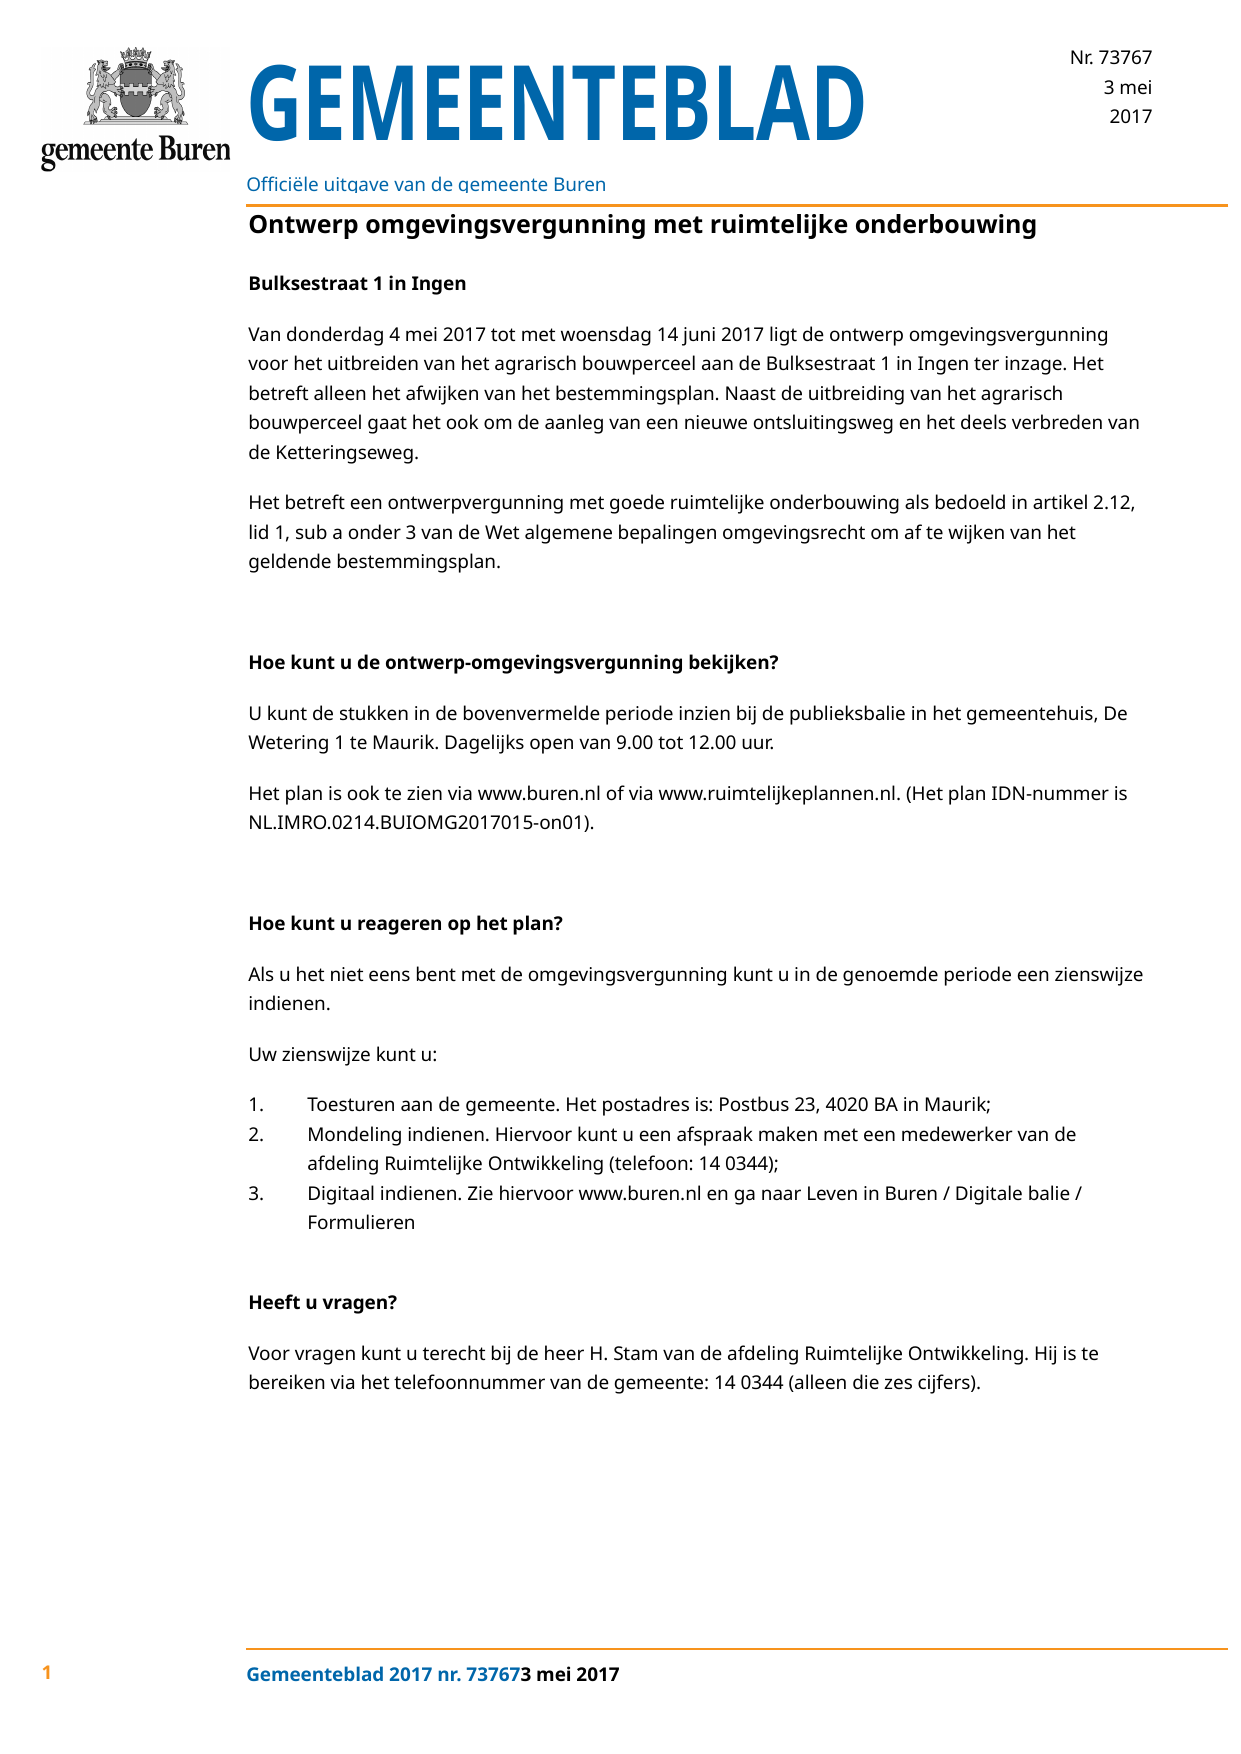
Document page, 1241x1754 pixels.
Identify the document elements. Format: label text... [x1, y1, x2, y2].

text Van donderdag 4 mei 2017 tot met woensdag 14 juni 2017 ligt de ontwerp omgevingsvergunning voor het uitbreiden van het agrarisch bouwperceel aan de Bulksestraat 1 in Ingen ter inzage. Het betreft alleen het afwijken van het bestemmingsplan. Naast de uitbreiding van het agrarisch bouwperceel gaat het ook om de aanleg van een nieuwe ontsluitingsweg en het deels verbreden van de Ketteringseweg. [248, 321, 1152, 465]
text Uw zienswijze kunt u: [248, 1041, 1152, 1066]
list Mondeling indienen. Hiervoor kunt u een afspraak maken met een medewerker van de afdeling Ruimtelijke Ontwikkeling (telefoon: 14 0344); [248, 1121, 1152, 1176]
text Het betreft een ontwerpvergunning met goede ruimtelijke onderbouwing als bedoeld in artikel 2.12, lid 1, sub a onder 3 van de Wet algemene bepalingen omgevingsrecht om af te wijken van het geldende bestemmingsplan. [248, 489, 1152, 574]
text Ontwerp omgevingsvergunning met ruimtelijke onderbouwing [248, 207, 1152, 241]
text Voor vragen kunt u terecht bij de heer H. Stam van de afdeling Ruimtelijke Ontwikkeling. Hij is te bereiken via het telefoonnummer van de gemeente: 14 0344 (alleen die zes cijfers). [248, 1340, 1152, 1395]
text Hoe kunt u reageren op het plan? [248, 910, 1152, 936]
text Hoe kunt u de ontwerp-omgevingsvergunning bekijken? [248, 649, 1152, 675]
text Bulksestraat 1 in Ingen [248, 270, 1152, 296]
text Het plan is ook te zien via www.buren.nl of via www.ruimtelijkeplannen.nl. (Het plan IDN-nummer is NL.IMRO.0214.BUIOMG2017015-on01). [248, 780, 1152, 835]
text Als u het niet eens bent met de omgevingsvergunning kunt u in de genoemde periode een zienswijze indienen. [248, 961, 1152, 1016]
list Digitaal indienen. Zie hiervoor www.buren.nl en ga naar Leven in Buren / Digitale balie / Formulieren [248, 1180, 1152, 1235]
text Heeft u vragen? [248, 1289, 1152, 1315]
text U kunt de stukken in de bovenvermelde periode inzien bij de publieksbalie in het gemeentehuis, De Wetering 1 te Maurik. Dagelijks open van 9.00 tot 12.00 uur. [248, 700, 1152, 755]
list Toesturen aan de gemeente. Het postadres is: Postbus 23, 4020 BA in Maurik; [248, 1091, 1152, 1117]
picture [41, 47, 231, 172]
